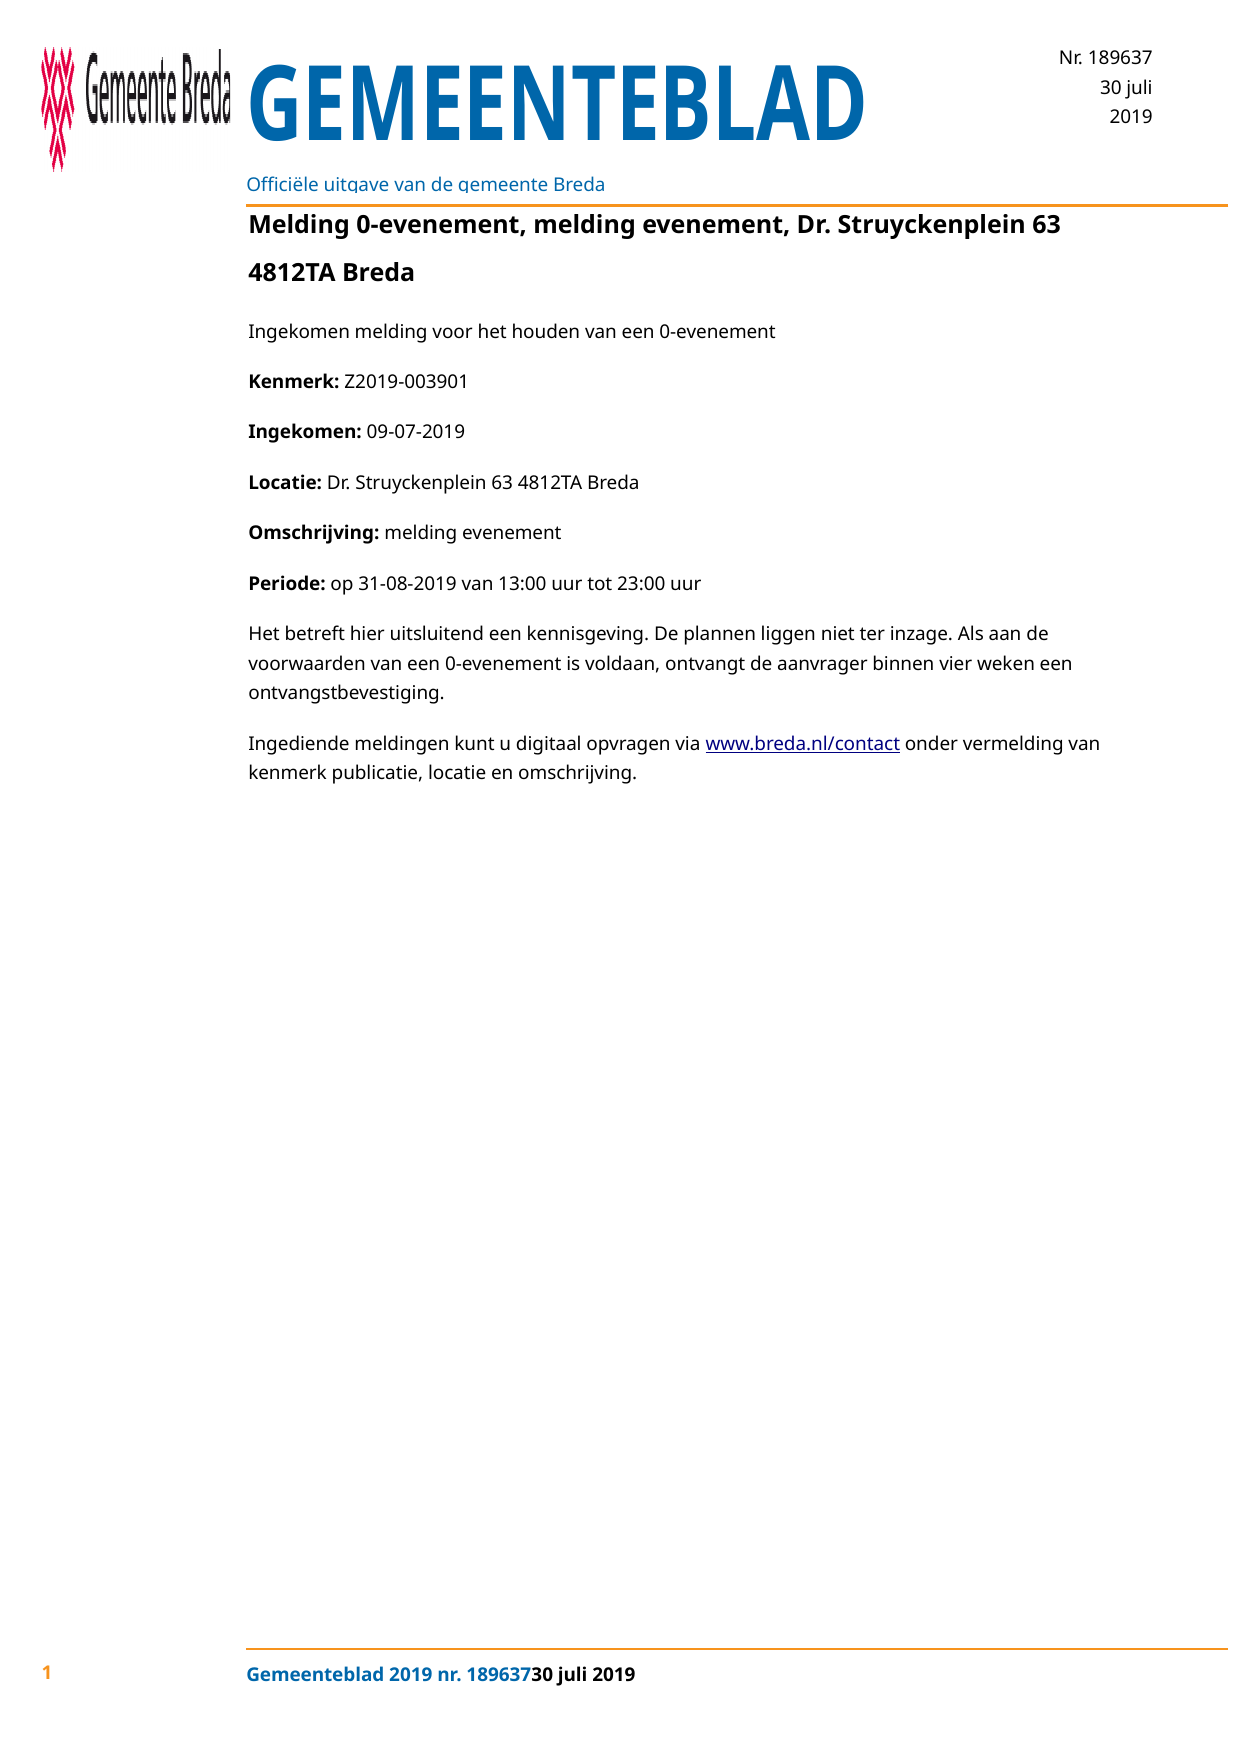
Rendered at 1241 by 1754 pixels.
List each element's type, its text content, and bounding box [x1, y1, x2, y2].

text Kenmerk: Z2019-003901 [248, 368, 1152, 394]
text Ingekomen: 09-07-2019 [248, 419, 1152, 444]
text Ingediende meldingen kunt u digitaal opvragen via www.breda.nl/contact onder vermelding van kenmerk publicatie, locatie en omschrijving. [248, 730, 1152, 785]
text Omschrijving: melding evenement [248, 519, 1152, 545]
picture [41, 47, 231, 172]
text Ingekomen melding voor het houden van een 0-evenement [248, 318, 1152, 344]
text Het betreft hier uitsluitend een kennisgeving. De plannen liggen niet ter inzage. Als aan de voorwaarden van een 0-evenement is voldaan, ontvangt de aanvrager binnen vier weken een ontvangstbevestiging. [248, 620, 1152, 705]
text Periode: op 31-08-2019 van 13:00 uur tot 23:00 uur [248, 570, 1152, 596]
text Locatie: Dr. Struyckenplein 63 4812TA Breda [248, 469, 1152, 495]
text Melding 0-evenement, melding evenement, Dr. Struyckenplein 63 4812TA Breda [248, 207, 1152, 288]
